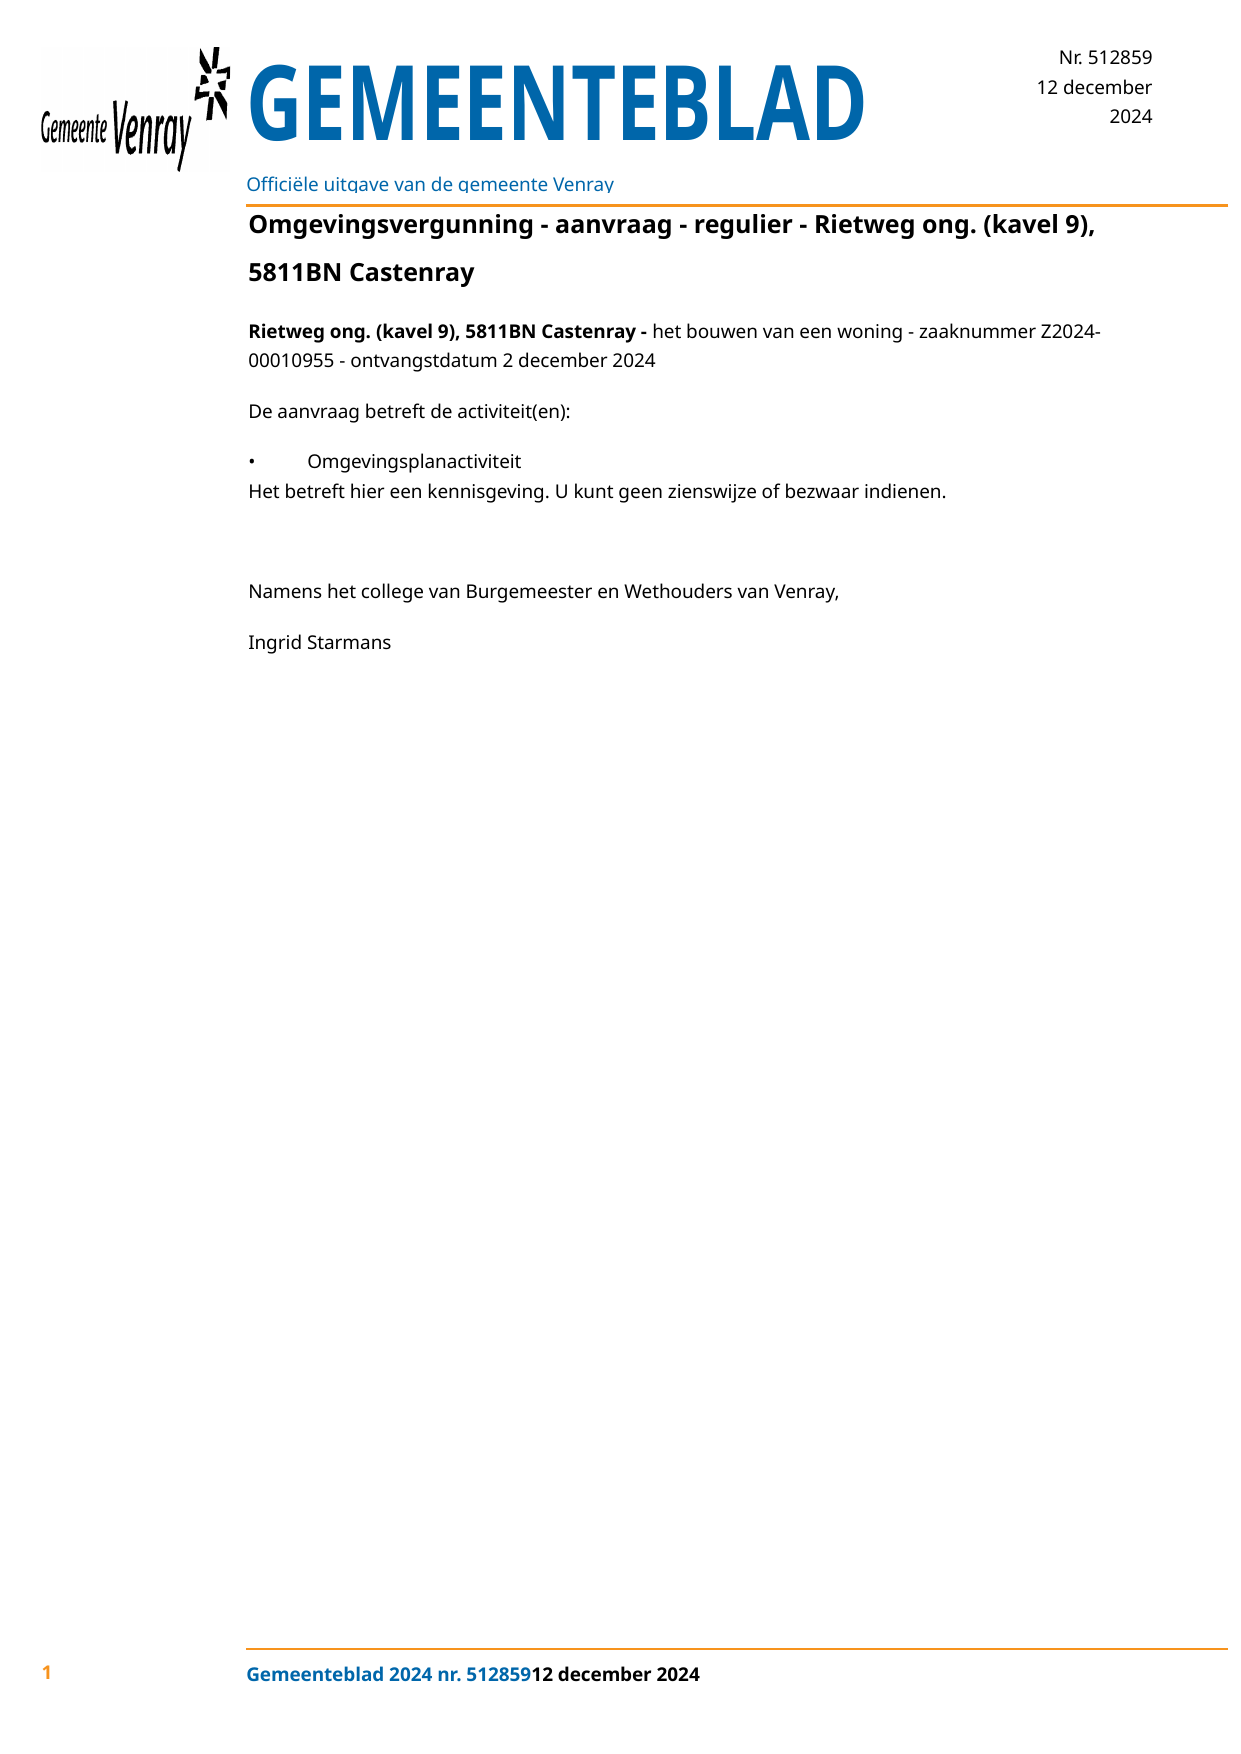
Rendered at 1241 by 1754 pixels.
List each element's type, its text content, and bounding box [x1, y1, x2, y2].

text Ingrid Starmans [248, 629, 1152, 655]
text Rietweg ong. (kavel 9), 5811BN Castenray - het bouwen van een woning - zaaknummer Z2024-00010955 - ontvangstdatum 2 december 2024 [248, 318, 1152, 373]
list Omgevingsplanactiviteit [248, 448, 1152, 474]
picture [41, 47, 231, 172]
text Namens het college van Burgemeester en Wethouders van Venray, [248, 579, 1152, 604]
text De aanvraag betreft de activiteit(en): [248, 398, 1152, 424]
text Het betreft hier een kennisgeving. U kunt geen zienswijze of bezwaar indienen. [248, 478, 1152, 504]
text Omgevingsvergunning - aanvraag - regulier - Rietweg ong. (kavel 9), 5811BN Castenray [248, 207, 1152, 288]
